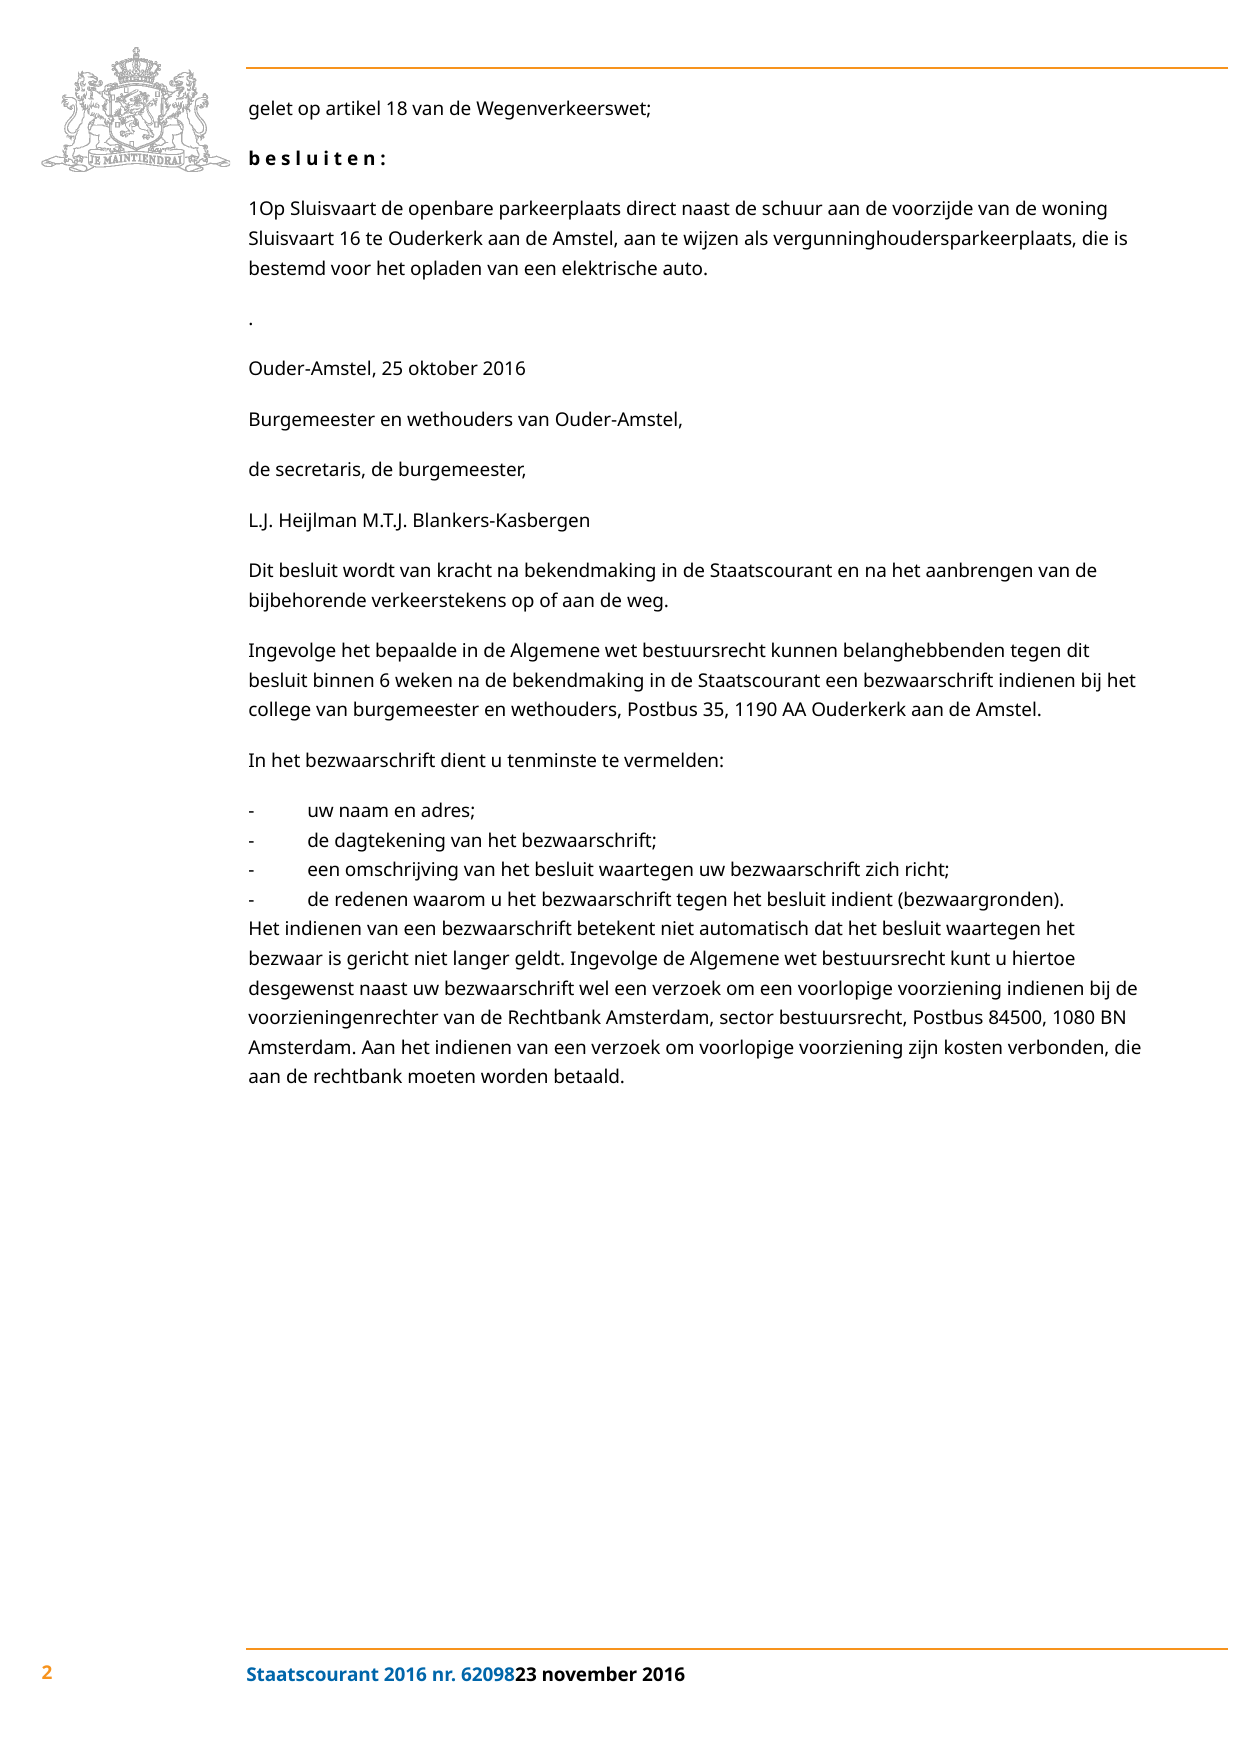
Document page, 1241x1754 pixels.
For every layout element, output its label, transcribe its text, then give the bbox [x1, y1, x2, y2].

list uw naam en adres; [248, 797, 1152, 823]
picture [41, 47, 231, 172]
text de secretaris, de burgemeester, [248, 456, 1152, 482]
text L.J. Heijlman M.T.J. Blankers-Kasbergen [248, 507, 1152, 533]
text Het indienen van een bezwaarschrift betekent niet automatisch dat het besluit waartegen het bezwaar is gericht niet langer geldt. Ingevolge de Algemene wet bestuursrecht kunt u hiertoe desgewenst naast uw bezwaarschrift wel een verzoek om een voorlopige voorziening indienen bij de voorzieningenrechter van de Rechtbank Amsterdam, sector bestuursrecht, Postbus 84500, 1080 BN Amsterdam. Aan het indienen van een verzoek om voorlopige voorziening zijn kosten verbonden, die aan de rechtbank moeten worden betaald. [248, 916, 1152, 1089]
list een omschrijving van het besluit waartegen uw bezwaarschrift zich richt; [248, 856, 1152, 882]
text 1Op Sluisvaart de openbare parkeerplaats direct naast de schuur aan de voorzijde van de woning Sluisvaart 16 te Ouderkerk aan de Amstel, aan te wijzen als vergunninghoudersparkeerplaats, die is bestemd voor het opladen van een elektrische auto. [248, 196, 1152, 281]
text Ouder-Amstel, 25 oktober 2016 [248, 356, 1152, 381]
list de redenen waarom u het bezwaarschrift tegen het besluit indient (bezwaargronden). [248, 886, 1152, 912]
text Burgemeester en wethouders van Ouder-Amstel, [248, 406, 1152, 432]
text Dit besluit wordt van kracht na bekendmaking in de Staatscourant en na het aanbrengen van de bijbehorende verkeerstekens op of aan de weg. [248, 557, 1152, 613]
text b e s l u i t e n : [248, 145, 1152, 171]
text Ingevolge het bepaalde in de Algemene wet bestuursrecht kunnen belanghebbenden tegen dit besluit binnen 6 weken na de bekendmaking in de Staatscourant een bezwaarschrift indienen bij het college van burgemeester en wethouders, Postbus 35, 1190 AA Ouderkerk aan de Amstel. [248, 637, 1152, 722]
text . [248, 305, 1152, 331]
text In het bezwaarschrift dient u tenminste te vermelden: [248, 747, 1152, 773]
text gelet op artikel 18 van de Wegenverkeerswet; [248, 95, 1152, 121]
list de dagtekening van het bezwaarschrift; [248, 827, 1152, 853]
